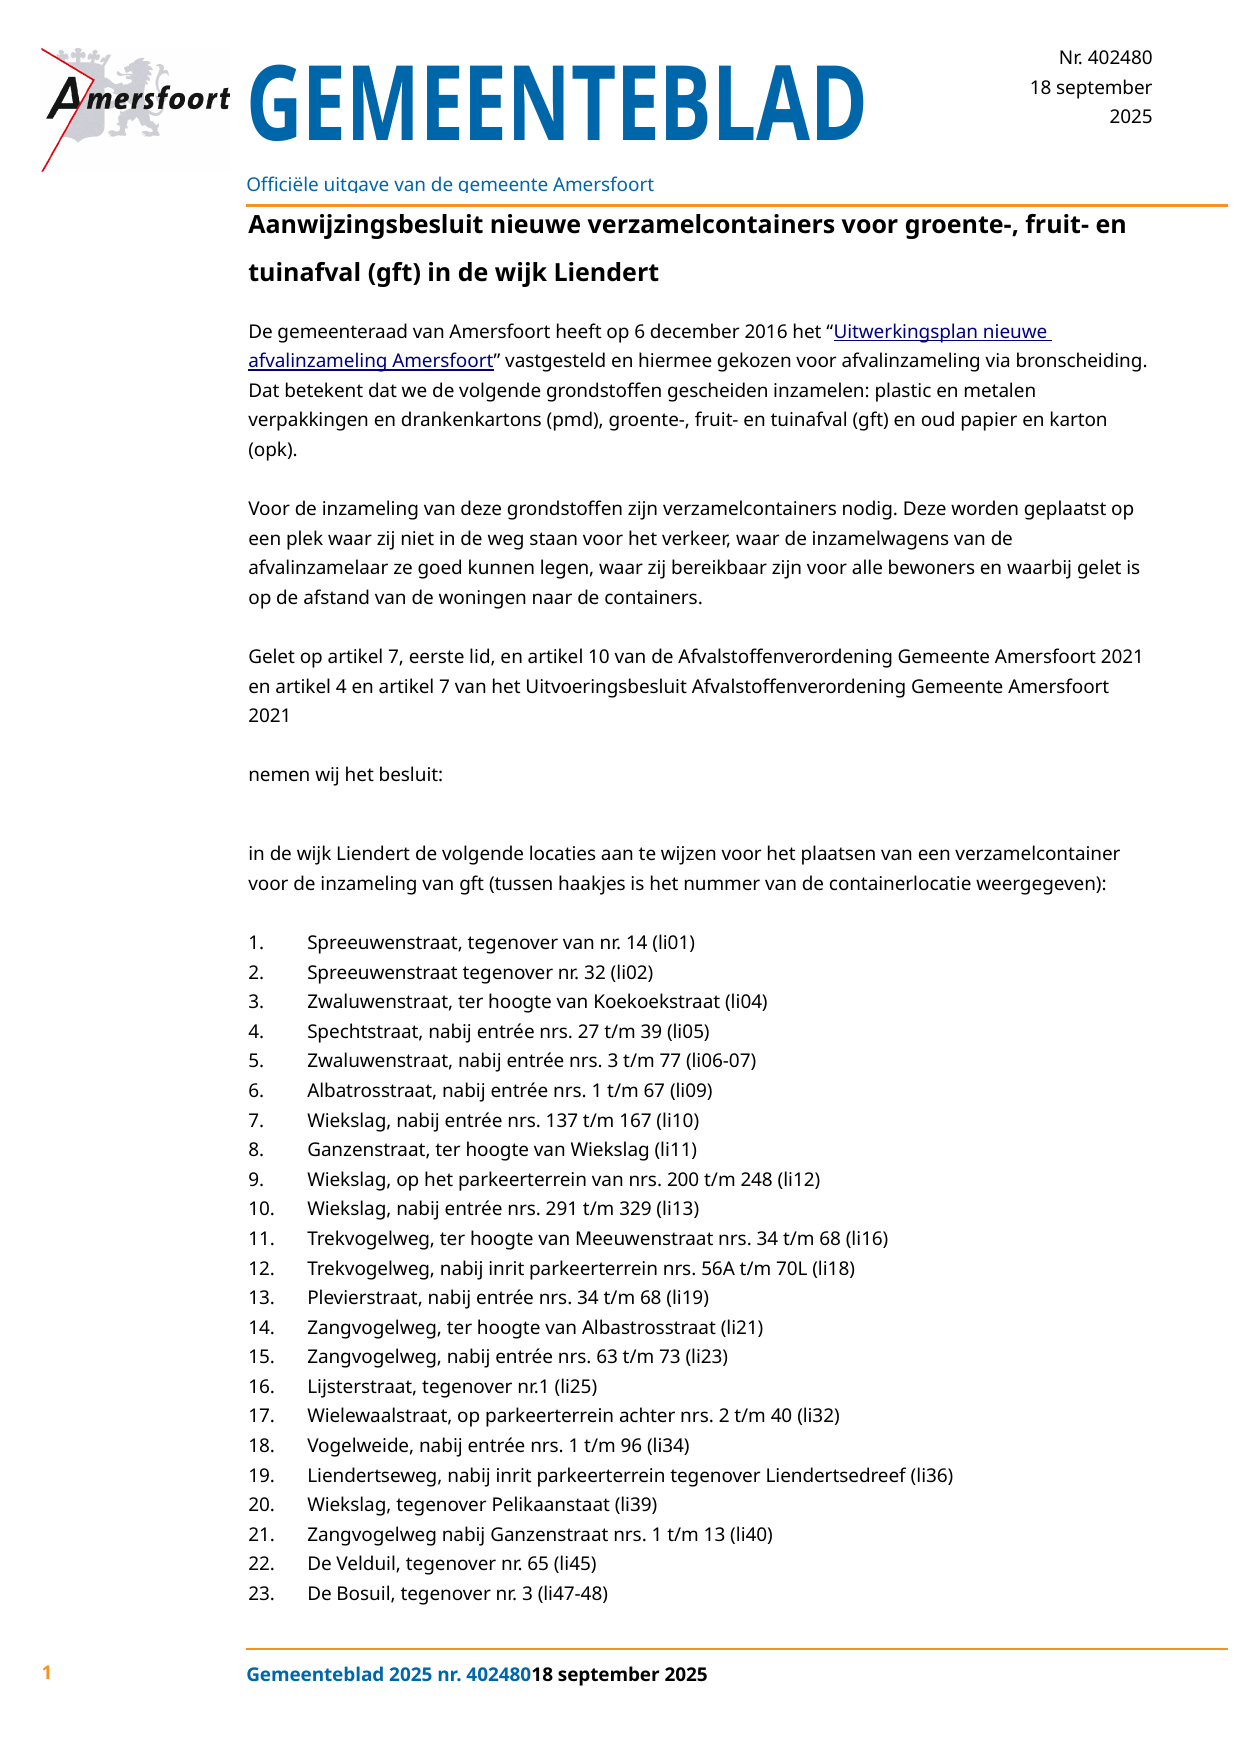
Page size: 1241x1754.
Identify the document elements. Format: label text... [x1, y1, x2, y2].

text in de wijk Liendert de volgende locaties aan te wijzen voor het plaatsen van een verzamelcontainer voor de inzameling van gft (tussen haakjes is het nummer van de containerlocatie weergegeven): [248, 841, 1152, 896]
list Zangvogelweg, ter hoogte van Albastrosstraat (li21) [248, 1314, 1152, 1339]
list Zangvogelweg, nabij entrée nrs. 63 t/m 73 (li23) [248, 1343, 1152, 1369]
list Trekvogelweg, ter hoogte van Meeuwenstraat nrs. 34 t/m 68 (li16) [248, 1225, 1152, 1251]
list Zwaluwenstraat, nabij entrée nrs. 3 t/m 77 (li06-07) [248, 1048, 1152, 1073]
list Vogelweide, nabij entrée nrs. 1 t/m 96 (li34) [248, 1432, 1152, 1458]
text Voor de inzameling van deze grondstoffen zijn verzamelcontainers nodig. Deze worden geplaatst op een plek waar zij niet in de weg staan voor het verkeer, waar de inzamelwagens van de afvalinzamelaar ze goed kunnen legen, waar zij bereikbaar zijn voor alle bewoners en waarbij gelet is op de afstand van de woningen naar de containers. [248, 495, 1152, 610]
list Wiekslag, nabij entrée nrs. 291 t/m 329 (li13) [248, 1196, 1152, 1221]
list Liendertseweg, nabij inrit parkeerterrein tegenover Liendertsedreef (li36) [248, 1462, 1152, 1487]
list Ganzenstraat, ter hoogte van Wiekslag (li11) [248, 1136, 1152, 1162]
list Spreeuwenstraat, tegenover van nr. 14 (li01) [248, 929, 1152, 955]
list Wiekslag, nabij entrée nrs. 137 t/m 167 (li10) [248, 1107, 1152, 1132]
list Spreeuwenstraat tegenover nr. 32 (li02) [248, 959, 1152, 984]
picture [41, 47, 231, 172]
text nemen wij het besluit: [248, 762, 1152, 787]
list Wiekslag, tegenover Pelikaanstaat (li39) [248, 1491, 1152, 1517]
list Wielewaalstraat, op parkeerterrein achter nrs. 2 t/m 40 (li32) [248, 1403, 1152, 1428]
list Plevierstraat, nabij entrée nrs. 34 t/m 68 (li19) [248, 1284, 1152, 1310]
text Aanwijzingsbesluit nieuwe verzamelcontainers voor groente-, fruit- en tuinafval (gft) in de wijk Liendert [248, 207, 1152, 288]
list Wiekslag, op het parkeerterrein van nrs. 200 t/m 248 (li12) [248, 1166, 1152, 1192]
text Gelet op artikel 7, eerste lid, en artikel 10 van de Afvalstoffenverordening Gemeente Amersfoort 2021 en artikel 4 en artikel 7 van het Uitvoeringsbesluit Afvalstoffenverordening Gemeente Amersfoort 2021 [248, 643, 1152, 728]
list De Velduil, tegenover nr. 65 (li45) [248, 1551, 1152, 1576]
list Trekvogelweg, nabij inrit parkeerterrein nrs. 56A t/m 70L (li18) [248, 1255, 1152, 1280]
list Lijsterstraat, tegenover nr.1 (li25) [248, 1373, 1152, 1399]
text De gemeenteraad van Amersfoort heeft op 6 december 2016 het “Uitwerkingsplan nieuwe afvalinzameling Amersfoort” vastgesteld en hiermee gekozen voor afvalinzameling via bronscheiding. Dat betekent dat we de volgende grondstoffen gescheiden inzamelen: plastic en metalen verpakkingen en drankenkartons (pmd), groente-, fruit- en tuinafval (gft) en oud papier en karton (opk). [248, 318, 1152, 462]
list De Bosuil, tegenover nr. 3 (li47-48) [248, 1580, 1152, 1606]
list Spechtstraat, nabij entrée nrs. 27 t/m 39 (li05) [248, 1018, 1152, 1044]
list Zangvogelweg nabij Ganzenstraat nrs. 1 t/m 13 (li40) [248, 1521, 1152, 1547]
list Zwaluwenstraat, ter hoogte van Koekoekstraat (li04) [248, 988, 1152, 1014]
list Albatrosstraat, nabij entrée nrs. 1 t/m 67 (li09) [248, 1077, 1152, 1103]
